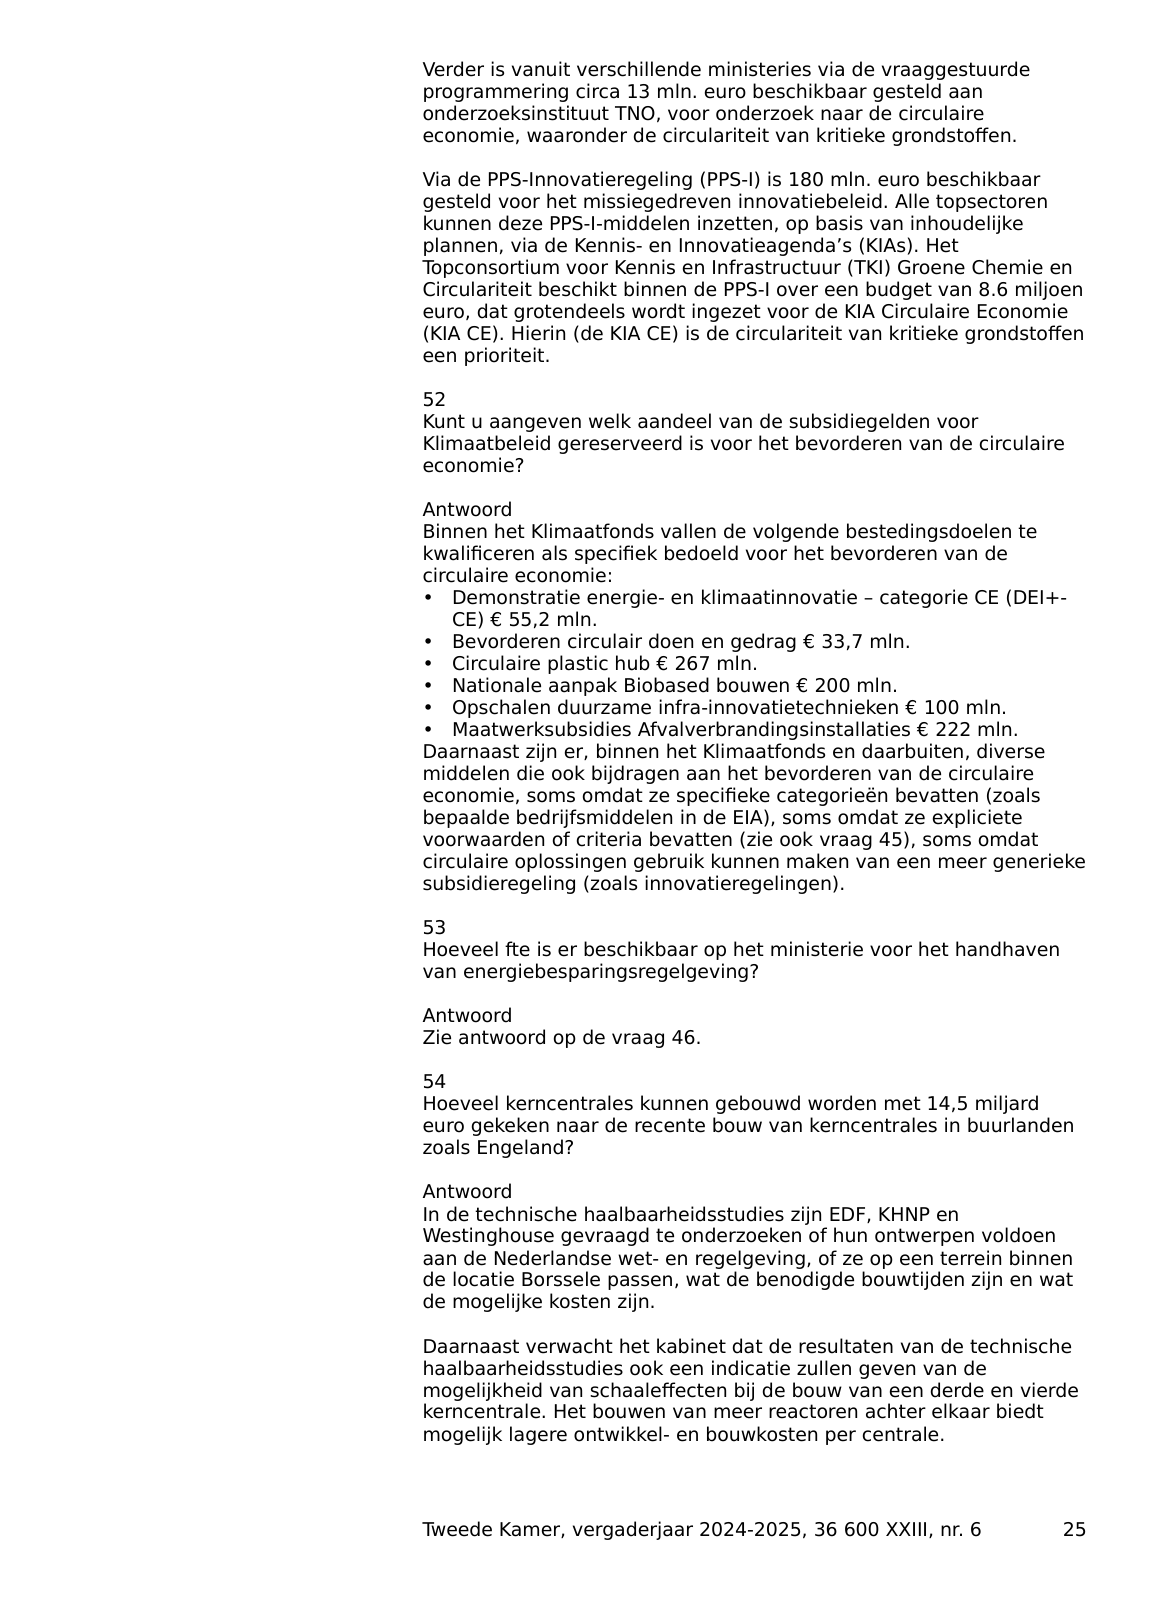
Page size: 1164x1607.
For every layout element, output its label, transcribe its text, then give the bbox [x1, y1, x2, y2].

text In de technische haalbaarheidsstudies zijn EDF, KHNP en Westinghouse gevraagd te onderzoeken of hun ontwerpen voldoen aan de Nederlandse wet- en regelgeving, of ze op een terrein binnen de locatie Borssele passen, wat de benodigde bouwtijden zijn en wat de mogelijke kosten zijn. [422, 1203, 1087, 1313]
text • Bevorderen circulair doen en gedrag € 33,7 mln. [422, 631, 1087, 653]
text • Demonstratie energie- en klimaatinnovatie – categorie CE (DEI+-CE) € 55,2 mln. [422, 587, 1087, 631]
text Binnen het Klimaatfonds vallen de volgende bestedingsdoelen te kwalificeren als specifiek bedoeld voor het bevorderen van de circulaire economie: [422, 521, 1087, 587]
text Via de PPS-Innovatieregeling (PPS-I) is 180 mln. euro beschikbaar gesteld voor het missiegedreven innovatiebeleid. Alle topsectoren kunnen deze PPS-I-middelen inzetten, op basis van inhoudelijke plannen, via de Kennis- en Innovatieagenda’s (KIAs). Het Topconsortium voor Kennis en Infrastructuur (TKI) Groene Chemie en Circulariteit beschikt binnen de PPS-I over een budget van 8.6 miljoen euro, dat grotendeels wordt ingezet voor de KIA Circulaire Economie (KIA CE). Hierin (de KIA CE) is de circulariteit van kritieke grondstoffen een prioriteit. [422, 169, 1087, 367]
text • Maatwerksubsidies Afvalverbrandingsinstallaties € 222 mln. [422, 719, 1087, 741]
text Antwoord [422, 1181, 1087, 1203]
text Daarnaast verwacht het kabinet dat de resultaten van de technische haalbaarheidsstudies ook een indicatie zullen geven van de mogelijkheid van schaaleffecten bij de bouw van een derde en vierde kerncentrale. Het bouwen van meer reactoren achter elkaar biedt mogelijk lagere ontwikkel- en bouwkosten per centrale. [422, 1336, 1087, 1445]
text Hoeveel kerncentrales kunnen gebouwd worden met 14,5 miljard euro gekeken naar de recente bouw van kerncentrales in buurlanden zoals Engeland? [422, 1093, 1087, 1159]
text • Circulaire plastic hub € 267 mln. [422, 653, 1087, 675]
text 53 [422, 917, 1087, 939]
text 52 [422, 389, 1087, 411]
text Hoeveel fte is er beschikbaar op het ministerie voor het handhaven van energiebesparingsregelgeving? [422, 939, 1087, 983]
text Daarnaast zijn er, binnen het Klimaatfonds en daarbuiten, diverse middelen die ook bijdragen aan het bevorderen van de circulaire economie, soms omdat ze specifieke categorieën bevatten (zoals bepaalde bedrijfsmiddelen in de EIA), soms omdat ze expliciete voorwaarden of criteria bevatten (zie ook vraag 45), soms omdat circulaire oplossingen gebruik kunnen maken van een meer generieke subsidieregeling (zoals innovatieregelingen). [422, 741, 1087, 895]
text Kunt u aangeven welk aandeel van de subsidiegelden voor Klimaatbeleid gereserveerd is voor het bevorderen van de circulaire economie? [422, 411, 1087, 477]
text Antwoord [422, 1005, 1087, 1027]
text Verder is vanuit verschillende ministeries via de vraaggestuurde programmering circa 13 mln. euro beschikbaar gesteld aan onderzoeksinstituut TNO, voor onderzoek naar de circulaire economie, waaronder de circulariteit van kritieke grondstoffen. [422, 59, 1087, 147]
text Antwoord [422, 499, 1087, 521]
text • Nationale aanpak Biobased bouwen € 200 mln. [422, 675, 1087, 697]
text 54 [422, 1071, 1087, 1093]
text • Opschalen duurzame infra-innovatietechnieken € 100 mln. [422, 697, 1087, 719]
text Zie antwoord op de vraag 46. [422, 1027, 1087, 1049]
